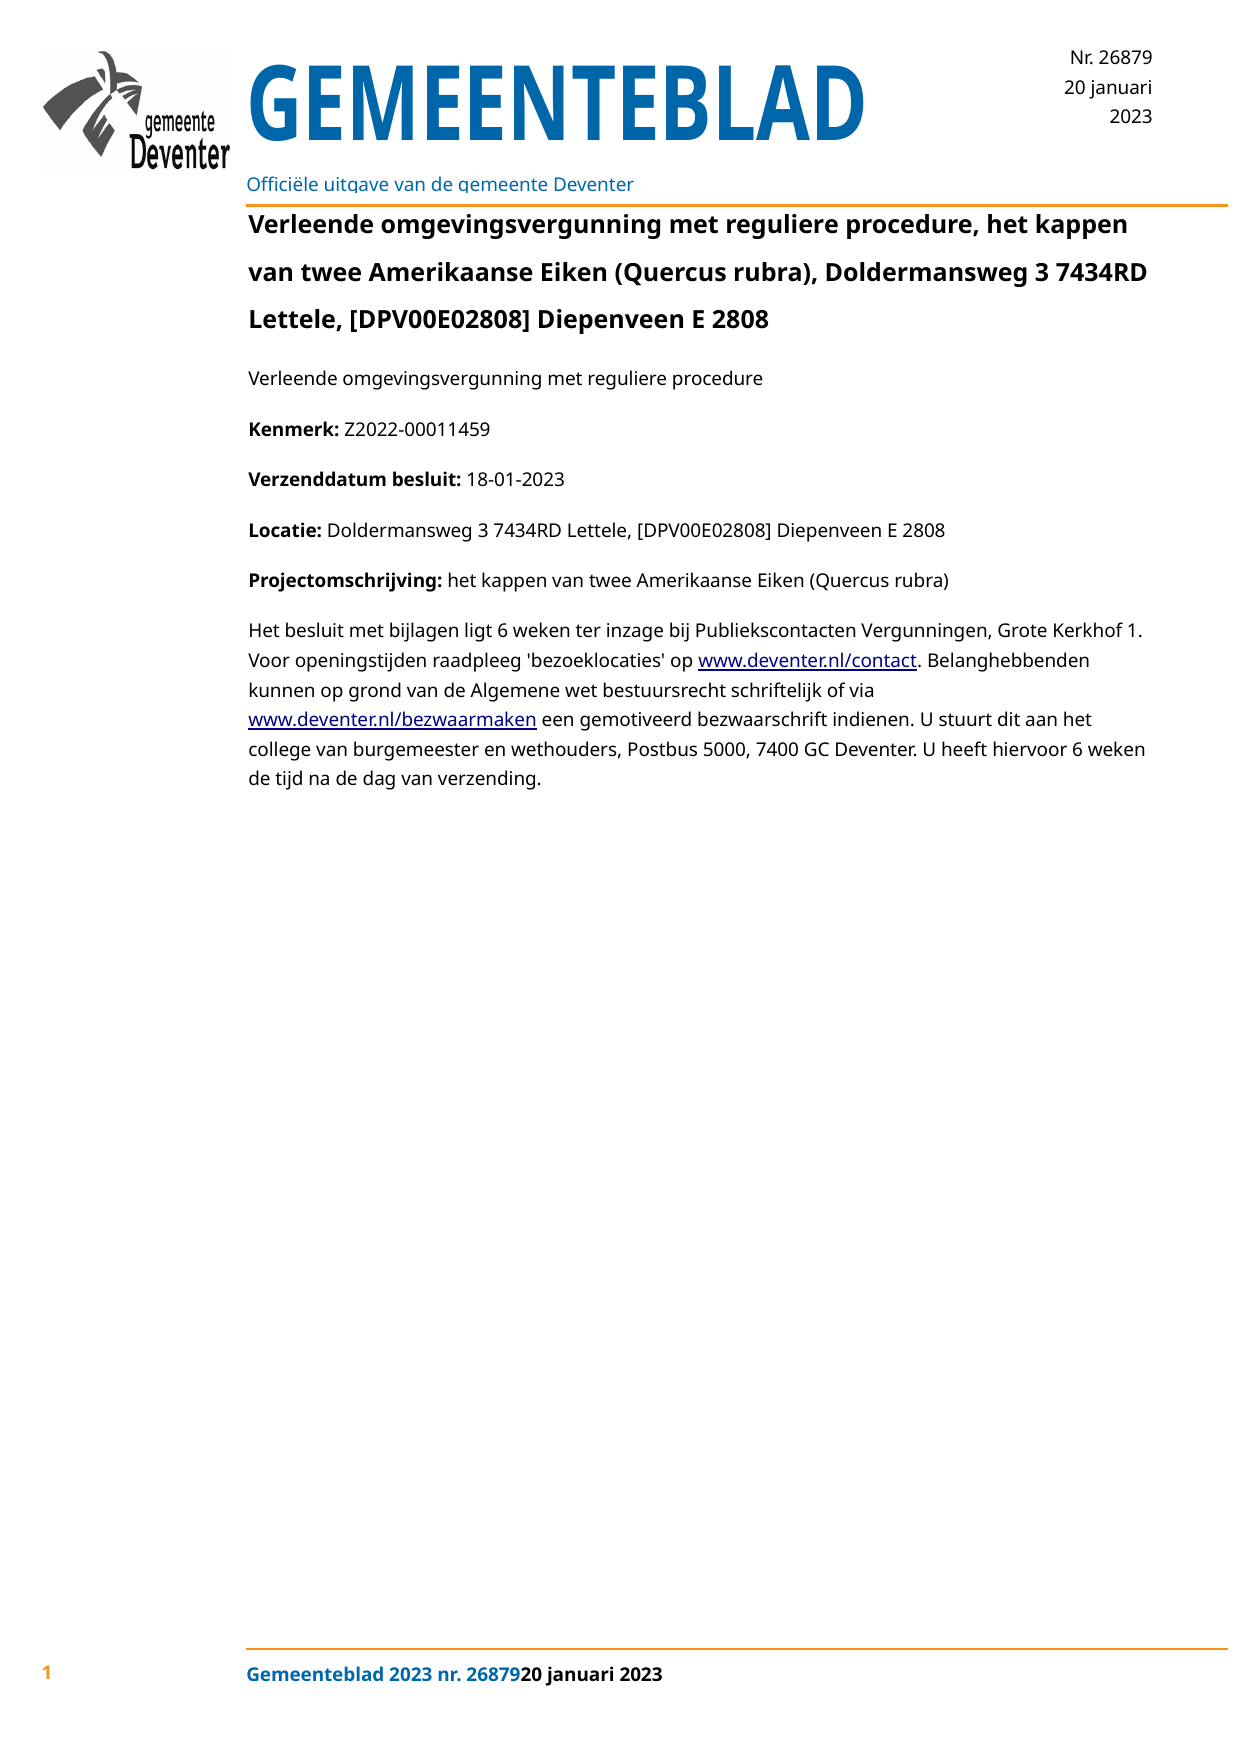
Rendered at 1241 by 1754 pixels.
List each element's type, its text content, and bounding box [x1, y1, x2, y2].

text Verleende omgevingsvergunning met reguliere procedure, het kappen van twee Amerikaanse Eiken (Quercus rubra), Doldermansweg 3 7434RD Lettele, [DPV00E02808] Diepenveen E 2808 [248, 207, 1152, 336]
text Verleende omgevingsvergunning met reguliere procedure [248, 366, 1152, 391]
text Het besluit met bijlagen ligt 6 weken ter inzage bij Publiekscontacten Vergunningen, Grote Kerkhof 1. Voor openingstijden raadpleeg 'bezoeklocaties' op www.deventer.nl/contact. Belanghebbenden kunnen op grond van de Algemene wet bestuursrecht schriftelijk of via www.deventer.nl/bezwaarmaken een gemotiveerd bezwaarschrift indienen. U stuurt dit aan het college van burgemeester en wethouders, Postbus 5000, 7400 GC Deventer. U heeft hiervoor 6 weken de tijd na de dag van verzending. [248, 618, 1152, 791]
text Projectomschrijving: het kappen van twee Amerikaanse Eiken (Quercus rubra) [248, 567, 1152, 593]
text Locatie: Doldermansweg 3 7434RD Lettele, [DPV00E02808] Diepenveen E 2808 [248, 517, 1152, 542]
text Verzenddatum besluit: 18-01-2023 [248, 466, 1152, 492]
picture [41, 47, 231, 172]
text Kenmerk: Z2022-00011459 [248, 416, 1152, 442]
